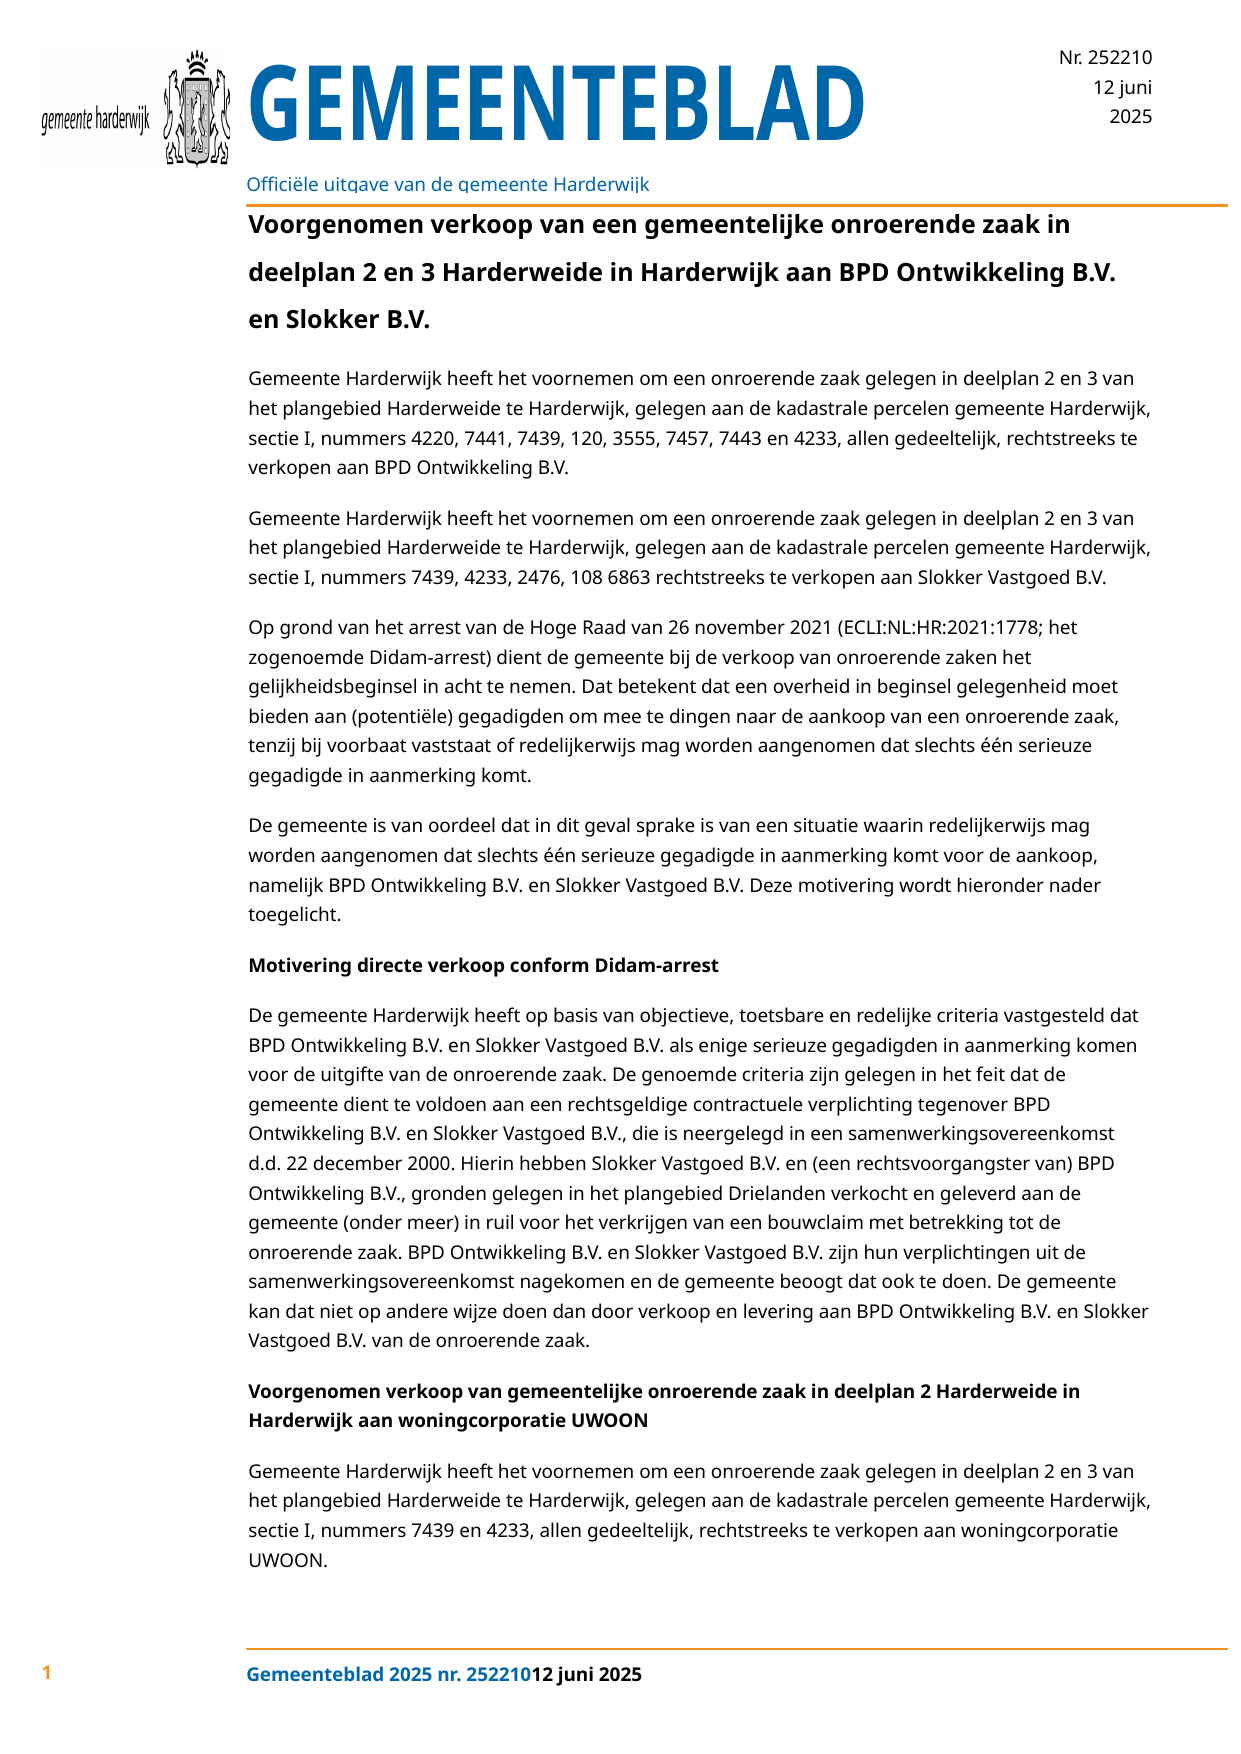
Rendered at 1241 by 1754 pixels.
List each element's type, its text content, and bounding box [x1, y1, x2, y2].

text Voorgenomen verkoop van een gemeentelijke onroerende zaak in deelplan 2 en 3 Harderweide in Harderwijk aan BPD Ontwikkeling B.V. en Slokker B.V. [248, 207, 1152, 336]
text Motivering directe verkoop conform Didam-arrest [248, 952, 1152, 977]
picture [41, 47, 231, 172]
text De gemeente is van oordeel dat in dit geval sprake is van een situatie waarin redelijkerwijs mag worden aangenomen dat slechts één serieuze gegadigde in aanmerking komt voor de aankoop, namelijk BPD Ontwikkeling B.V. en Slokker Vastgoed B.V. Deze motivering wordt hieronder nader toegelicht. [248, 813, 1152, 927]
text Gemeente Harderwijk heeft het voornemen om een onroerende zaak gelegen in deelplan 2 en 3 van het plangebied Harderweide te Harderwijk, gelegen aan de kadastrale percelen gemeente Harderwijk, sectie I, nummers 7439 en 4233, allen gedeeltelijk, rechtstreeks te verkopen aan woningcorporatie UWOON. [248, 1458, 1152, 1572]
text Gemeente Harderwijk heeft het voornemen om een onroerende zaak gelegen in deelplan 2 en 3 van het plangebied Harderweide te Harderwijk, gelegen aan de kadastrale percelen gemeente Harderwijk, sectie I, nummers 4220, 7441, 7439, 120, 3555, 7457, 7443 en 4233, allen gedeeltelijk, rechtstreeks te verkopen aan BPD Ontwikkeling B.V. [248, 366, 1152, 480]
text Gemeente Harderwijk heeft het voornemen om een onroerende zaak gelegen in deelplan 2 en 3 van het plangebied Harderweide te Harderwijk, gelegen aan de kadastrale percelen gemeente Harderwijk, sectie I, nummers 7439, 4233, 2476, 108 6863 rechtstreeks te verkopen aan Slokker Vastgoed B.V. [248, 505, 1152, 589]
text De gemeente Harderwijk heeft op basis van objectieve, toetsbare en redelijke criteria vastgesteld dat BPD Ontwikkeling B.V. en Slokker Vastgoed B.V. als enige serieuze gegadigden in aanmerking komen voor de uitgifte van de onroerende zaak. De genoemde criteria zijn gelegen in het feit dat de gemeente dient te voldoen aan een rechtsgeldige contractuele verplichting tegenover BPD Ontwikkeling B.V. en Slokker Vastgoed B.V., die is neergelegd in een samenwerkingsovereenkomst d.d. 22 december 2000. Hierin hebben Slokker Vastgoed B.V. en (een rechtsvoorgangster van) BPD Ontwikkeling B.V., gronden gelegen in het plangebied Drielanden verkocht en geleverd aan de gemeente (onder meer) in ruil voor het verkrijgen van een bouwclaim met betrekking tot de onroerende zaak. BPD Ontwikkeling B.V. en Slokker Vastgoed B.V. zijn hun verplichtingen uit de samenwerkingsovereenkomst nagekomen en de gemeente beoogt dat ook te doen. De gemeente kan dat niet op andere wijze doen dan door verkoop en levering aan BPD Ontwikkeling B.V. en Slokker Vastgoed B.V. van de onroerende zaak. [248, 1002, 1152, 1353]
text Voorgenomen verkoop van gemeentelijke onroerende zaak in deelplan 2 Harderweide in Harderwijk aan woningcorporatie UWOON [248, 1378, 1152, 1433]
text Op grond van het arrest van de Hoge Raad van 26 november 2021 (ECLI:NL:HR:2021:1778; het zogenoemde Didam-arrest) dient de gemeente bij de verkoop van onroerende zaken het gelijkheidsbeginsel in acht te nemen. Dat betekent dat een overheid in beginsel gelegenheid moet bieden aan (potentiële) gegadigden om mee te dingen naar de aankoop van een onroerende zaak, tenzij bij voorbaat vaststaat of redelijkerwijs mag worden aangenomen dat slechts één serieuze gegadigde in aanmerking komt. [248, 614, 1152, 788]
